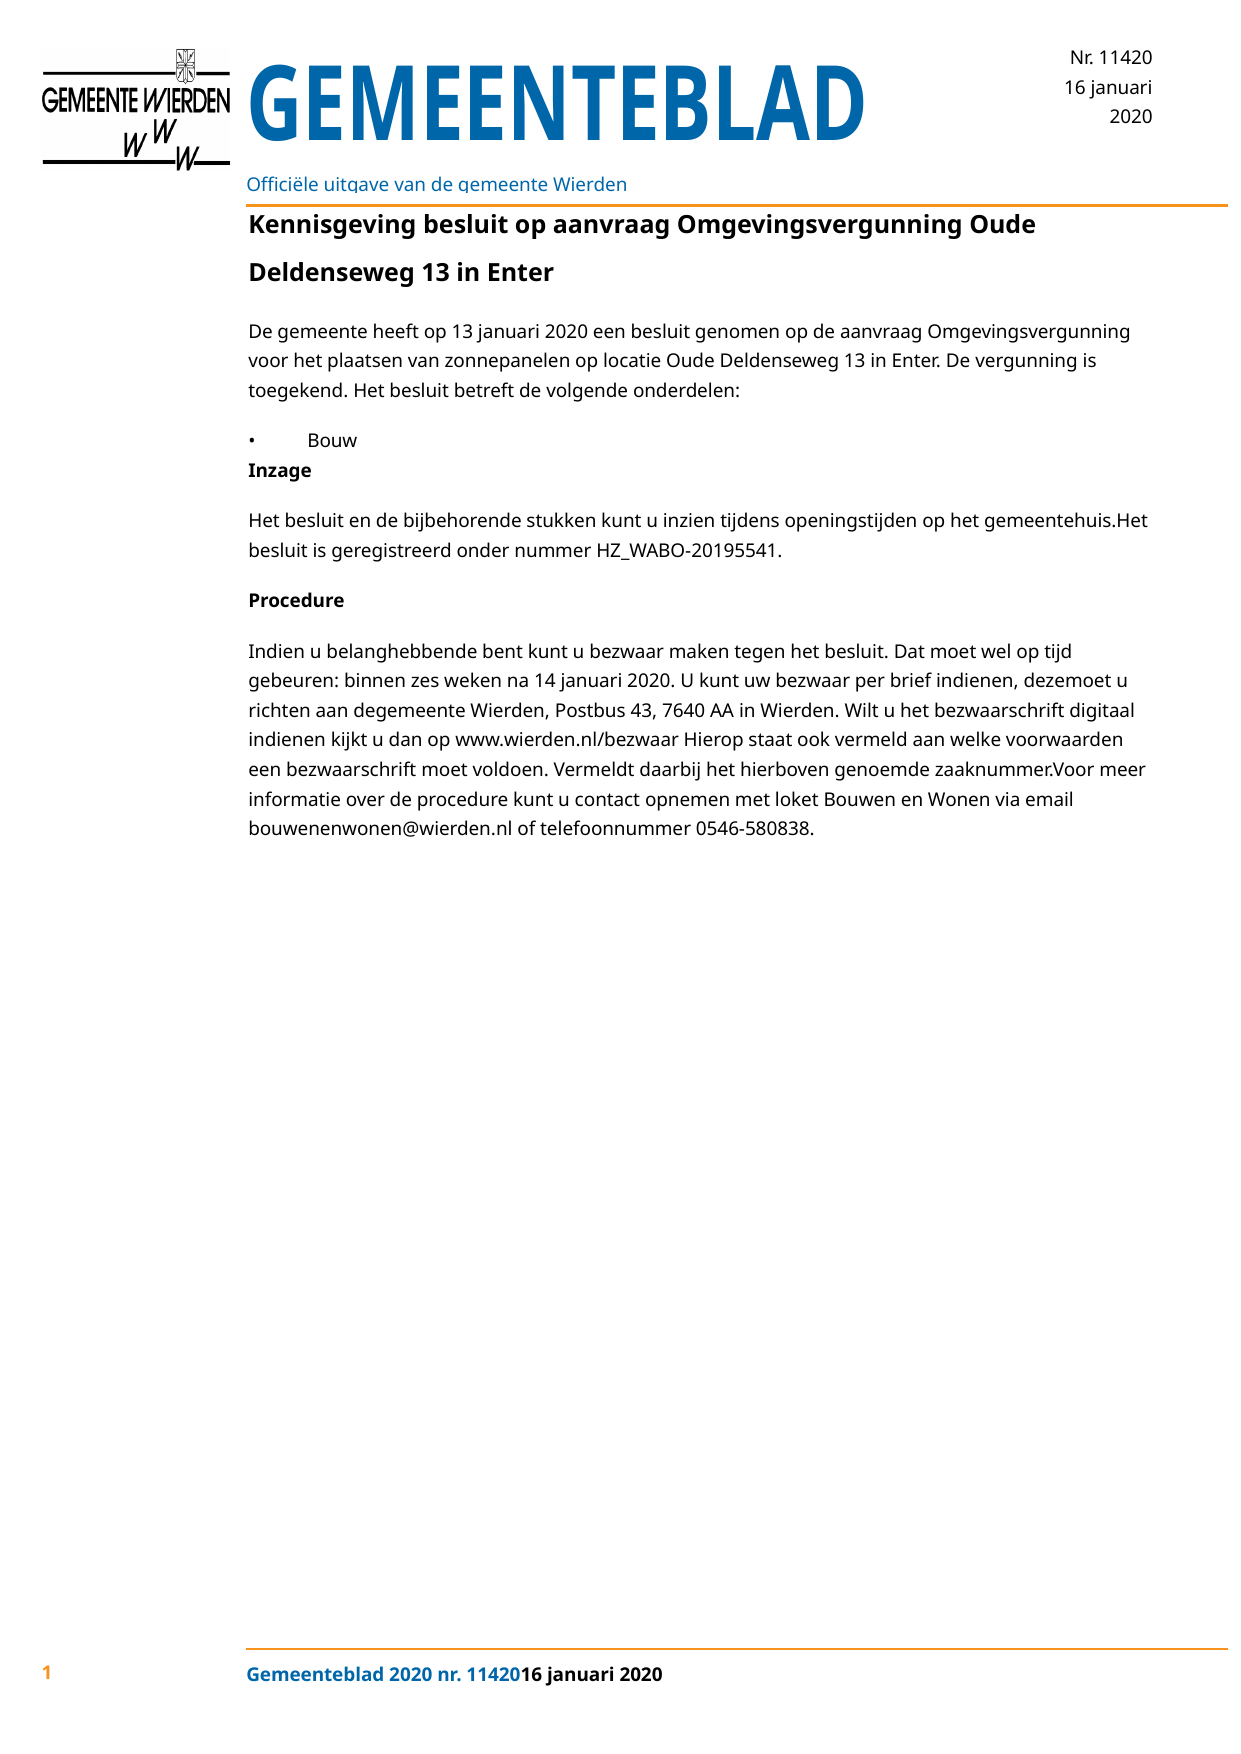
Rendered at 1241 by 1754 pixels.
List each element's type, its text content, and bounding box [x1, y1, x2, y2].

list Bouw [248, 427, 1152, 453]
text Procedure [248, 587, 1152, 613]
text De gemeente heeft op 13 januari 2020 een besluit genomen op de aanvraag Omgevingsvergunning voor het plaatsen van zonnepanelen op locatie Oude Deldenseweg 13 in Enter. De vergunning is toegekend. Het besluit betreft de volgende onderdelen: [248, 318, 1152, 403]
text Kennisgeving besluit op aanvraag Omgevingsvergunning Oude Deldenseweg 13 in Enter [248, 207, 1152, 288]
picture [41, 47, 231, 172]
text Indien u belanghebbende bent kunt u bezwaar maken tegen het besluit. Dat moet wel op tijd gebeuren: binnen zes weken na 14 januari 2020. U kunt uw bezwaar per brief indienen, dezemoet u richten aan degemeente Wierden, Postbus 43, 7640 AA in Wierden. Wilt u het bezwaarschrift digitaal indienen kijkt u dan op www.wierden.nl/bezwaar Hierop staat ook vermeld aan welke voorwaarden een bezwaarschrift moet voldoen. Vermeldt daarbij het hierboven genoemde zaaknummer.Voor meer informatie over de procedure kunt u contact opnemen met loket Bouwen en Wonen via email bouwenenwonen@wierden.nl of telefoonnummer 0546-580838. [248, 638, 1152, 841]
text Inzage [248, 457, 1152, 483]
text Het besluit en de bijbehorende stukken kunt u inzien tijdens openingstijden op het gemeentehuis.Het besluit is geregistreerd onder nummer HZ_WABO-20195541. [248, 507, 1152, 563]
